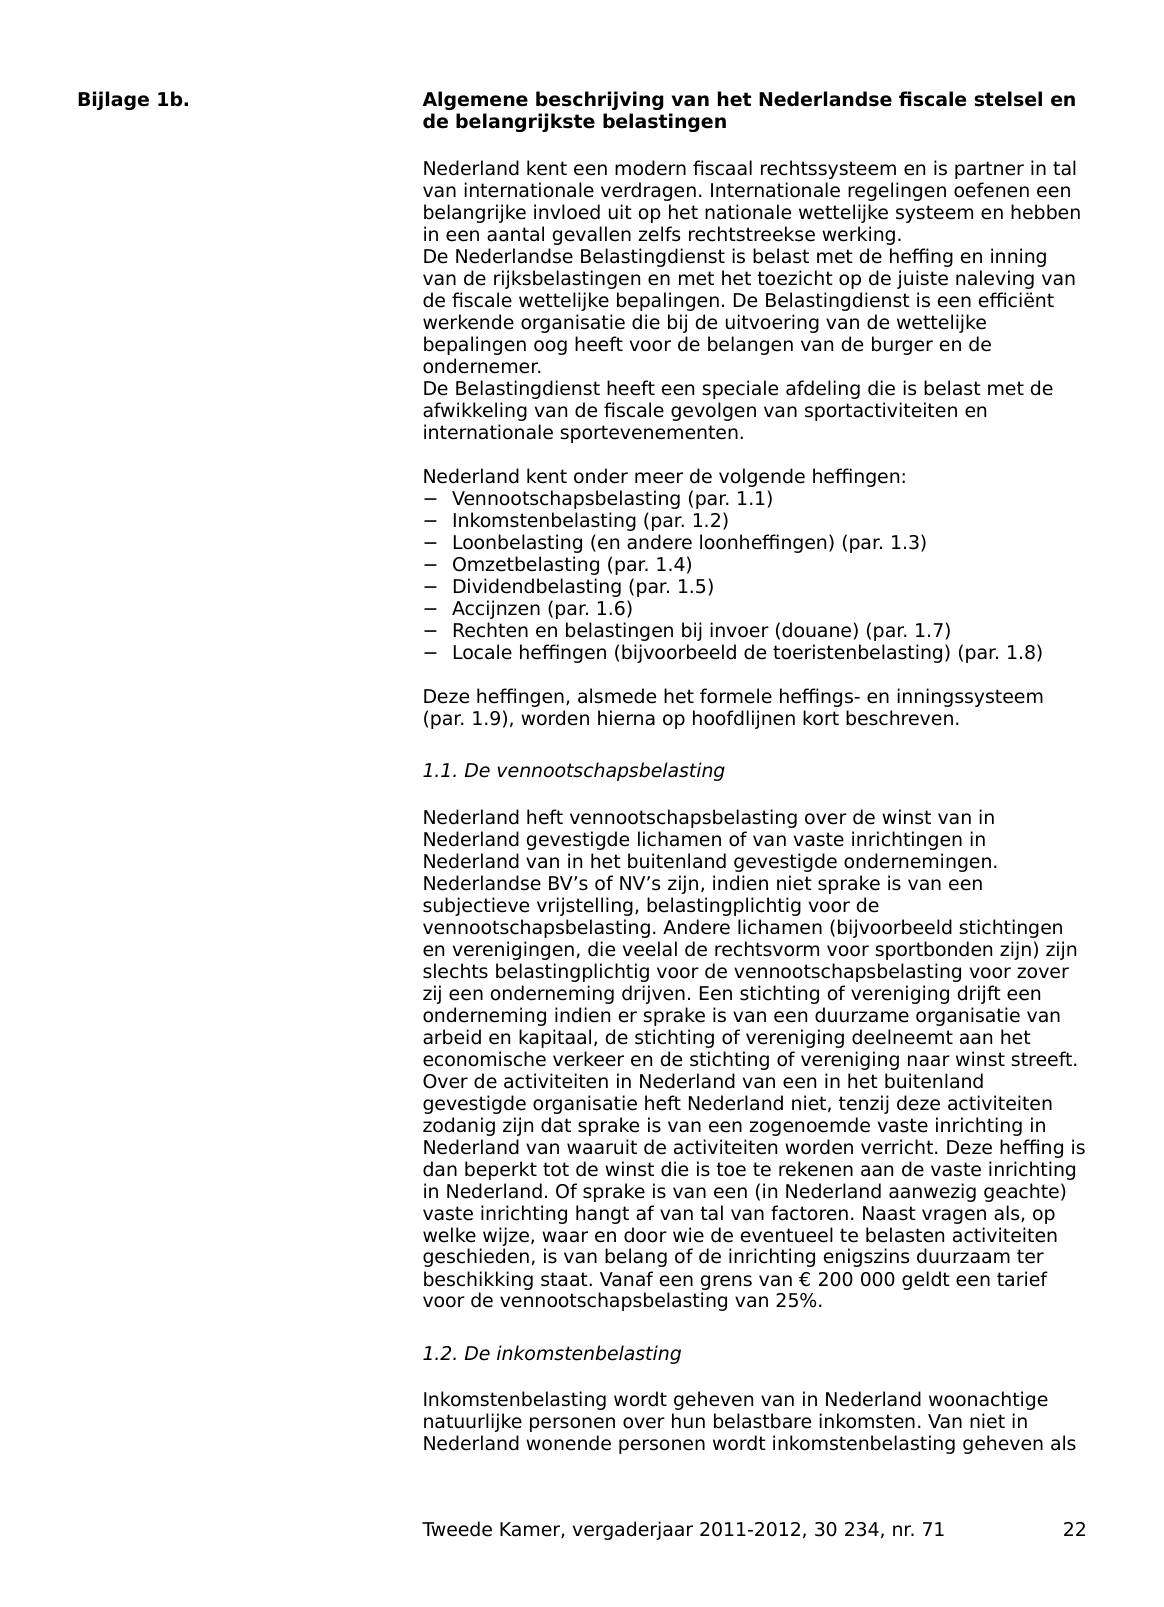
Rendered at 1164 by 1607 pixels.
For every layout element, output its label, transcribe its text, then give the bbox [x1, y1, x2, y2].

subtitle 1.2. De inkomstenbelasting [422, 1342, 1087, 1364]
text − Inkomstenbelasting (par. 1.2) [422, 510, 1087, 532]
text − Omzetbelasting (par. 1.4) [422, 554, 1087, 576]
text − Accijnzen (par. 1.6) [422, 598, 1087, 620]
text − Locale heffingen (bijvoorbeeld de toeristenbelasting) (par. 1.8) [422, 642, 1087, 664]
text Nederland kent onder meer de volgende heffingen: [422, 466, 1087, 488]
text − Vennootschapsbelasting (par. 1.1) [422, 488, 1087, 510]
text Nederland kent een modern fiscaal rechtssysteem en is partner in tal van internationale verdragen. Internationale regelingen oefenen een belangrijke invloed uit op het nationale wettelijke systeem en hebben in een aantal gevallen zelfs rechtstreekse werking. [422, 158, 1087, 246]
text − Loonbelasting (en andere loonheffingen) (par. 1.3) [422, 532, 1087, 554]
text Inkomstenbelasting wordt geheven van in Nederland woonachtige natuurlijke personen over hun belastbare inkomsten. Van niet in Nederland wonende personen wordt inkomstenbelasting geheven als [422, 1389, 1087, 1455]
subtitle 1.1. De vennootschapsbelasting [422, 760, 1087, 782]
text − Rechten en belastingen bij invoer (douane) (par. 1.7) [422, 620, 1087, 642]
text De Nederlandse Belastingdienst is belast met de heffing en inning van de rijksbelastingen en met het toezicht op de juiste naleving van de fiscale wettelijke bepalingen. De Belastingdienst is een efficiënt werkende organisatie die bij de uitvoering van de wettelijke bepalingen oog heeft voor de belangen van de burger en de ondernemer. [422, 246, 1087, 378]
text Nederland heft vennootschapsbelasting over de winst van in Nederland gevestigde lichamen of van vaste inrichtingen in Nederland van in het buitenland gevestigde ondernemingen. Nederlandse BV’s of NV’s zijn, indien niet sprake is van een subjectieve vrijstelling, belastingplichtig voor de vennootschapsbelasting. Andere lichamen (bijvoorbeeld stichtingen en verenigingen, die veelal de rechtsvorm voor sportbonden zijn) zijn slechts belastingplichtig voor de vennootschapsbelasting voor zover zij een onderneming drijven. Een stichting of vereniging drijft een onderneming indien er sprake is van een duurzame organisatie van arbeid en kapitaal, de stichting of vereniging deelneemt aan het economische verkeer en de stichting of vereniging naar winst streeft. Over de activiteiten in Nederland van een in het buitenland gevestigde organisatie heft Nederland niet, tenzij deze activiteiten zodanig zijn dat sprake is van een zogenoemde vaste inrichting in Nederland van waaruit de activiteiten worden verricht. Deze heffing is dan beperkt tot de winst die is toe te rekenen aan de vaste inrichting in Nederland. Of sprake is van een (in Nederland aanwezig geachte) vaste inrichting hangt af van tal van factoren. Naast vragen als, op welke wijze, waar en door wie de eventueel te belasten activiteiten geschieden, is van belang of de inrichting enigszins duurzaam ter beschikking staat. Vanaf een grens van € 200 000 geldt een tarief voor de vennootschapsbelasting van 25%. [422, 807, 1087, 1312]
text De Belastingdienst heeft een speciale afdeling die is belast met de afwikkeling van de fiscale gevolgen van sportactiviteiten en internationale sportevenementen. [422, 378, 1087, 444]
text − Dividendbelasting (par. 1.5) [422, 576, 1087, 598]
subtitle Bijlage 1b. Algemene beschrijving van het Nederlandse fiscale stelsel en de belangrijkste belastingen [77, 89, 1087, 133]
text Deze heffingen, alsmede het formele heffings- en inningssysteem (par. 1.9), worden hierna op hoofdlijnen kort beschreven. [422, 686, 1087, 730]
